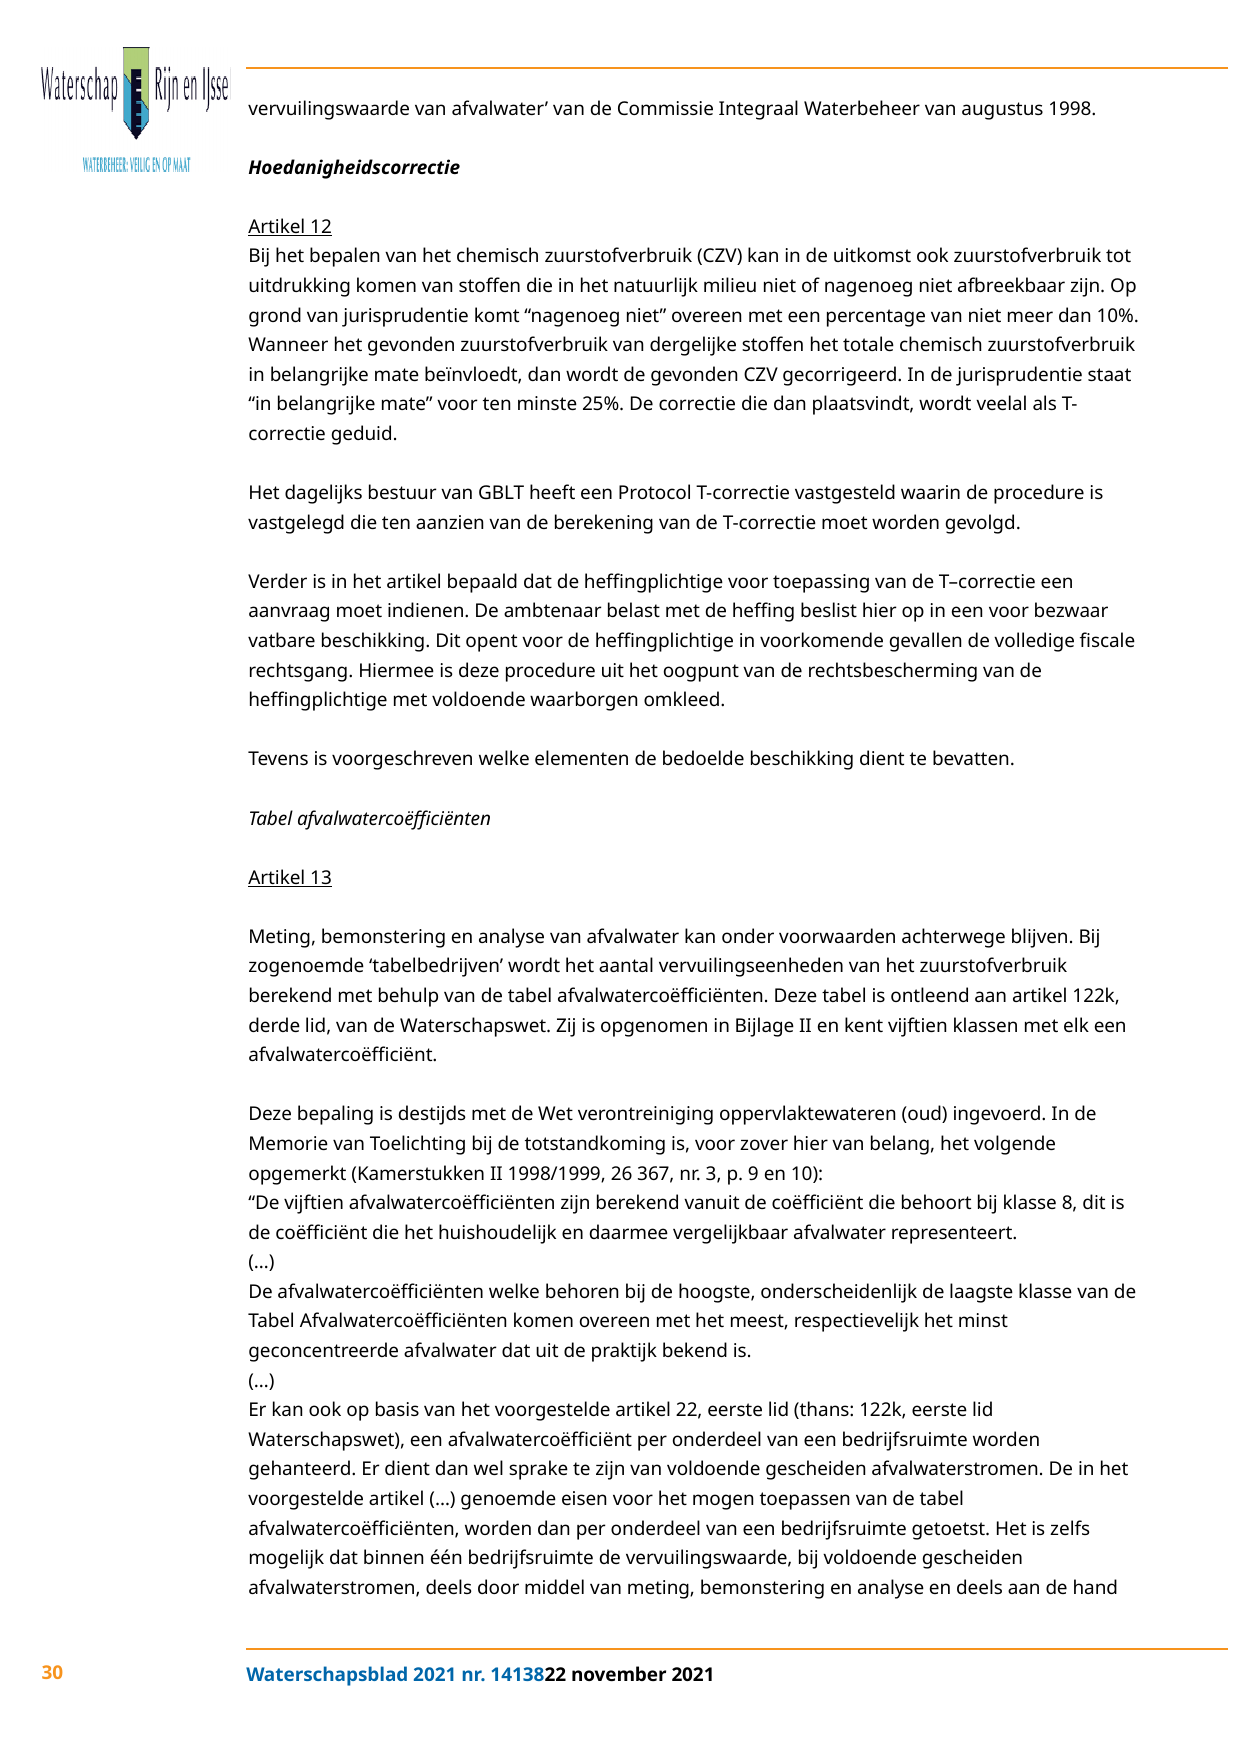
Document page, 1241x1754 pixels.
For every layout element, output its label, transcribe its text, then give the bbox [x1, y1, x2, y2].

text Het dagelijks bestuur van GBLT heeft een Protocol T-correctie vastgesteld waarin de procedure is vastgelegd die ten aanzien van de berekening van de T-correctie moet worden gevolgd. [248, 479, 1152, 535]
text Verder is in het artikel bepaald dat de heffingplichtige voor toepassing van de T–correctie een aanvraag moet indienen. De ambtenaar belast met de heffing beslist hier op in een voor bezwaar vatbare beschikking. Dit opent voor de heffingplichtige in voorkomende gevallen de volledige fiscale rechtsgang. Hiermee is deze procedure uit het oogpunt van de rechtsbescherming van de heffingplichtige met voldoende waarborgen omkleed. [248, 568, 1152, 712]
text Artikel 13 [248, 864, 1152, 890]
text Bij het bepalen van het chemisch zuurstofverbruik (CZV) kan in de uitkomst ook zuurstofverbruik tot uitdrukking komen van stoffen die in het natuurlijk milieu niet of nagenoeg niet afbreekbaar zijn. Op grond van jurisprudentie komt “nagenoeg niet” overeen met een percentage van niet meer dan 10%. Wanneer het gevonden zuurstofverbruik van dergelijke stoffen het totale chemisch zuurstofverbruik in belangrijke mate beïnvloedt, dan wordt de gevonden CZV gecorrigeerd. In de jurisprudentie staat “in belangrijke mate” voor ten minste 25%. De correctie die dan plaatsvindt, wordt veelal als T-correctie geduid. [248, 243, 1152, 446]
text vervuilingswaarde van afvalwater’ van de Commissie Integraal Waterbeheer van augustus 1998. [248, 95, 1152, 121]
text Artikel 12 [248, 213, 1152, 239]
text Meting, bemonstering en analyse van afvalwater kan onder voorwaarden achterwege blijven. Bij zogenoemde ‘tabelbedrijven’ wordt het aantal vervuilingseenheden van het zuurstofverbruik berekend met behulp van de tabel afvalwatercoëfficiënten. Deze tabel is ontleend aan artikel 122k, derde lid, van de Waterschapswet. Zij is opgenomen in Bijlage II en kent vijftien klassen met elk een afvalwatercoëfficiënt. [248, 923, 1152, 1067]
text “De vijftien afvalwatercoëfficiënten zijn berekend vanuit de coëfficiënt die behoort bij klasse 8, dit is de coëfficiënt die het huishoudelijk en daarmee vergelijkbaar afvalwater representeert. [248, 1189, 1152, 1245]
text Hoedanigheidscorrectie [248, 154, 1152, 180]
text (…) [248, 1248, 1152, 1274]
text Tevens is voorgeschreven welke elementen de bedoelde beschikking dient te bevatten. [248, 746, 1152, 771]
picture [41, 47, 231, 172]
text Tabel afvalwatercoëfficiënten [248, 805, 1152, 831]
text Deze bepaling is destijds met de Wet verontreiniging oppervlaktewateren (oud) ingevoerd. In de Memorie van Toelichting bij de totstandkoming is, voor zover hier van belang, het volgende opgemerkt (Kamerstukken II 1998/1999, 26 367, nr. 3, p. 9 en 10): [248, 1101, 1152, 1186]
text De afvalwatercoëfficiënten welke behoren bij de hoogste, onderscheidenlijk de laagste klasse van de Tabel Afvalwatercoëfficiënten komen overeen met het meest, respectievelijk het minst geconcentreerde afvalwater dat uit de praktijk bekend is. [248, 1278, 1152, 1363]
text (…) [248, 1367, 1152, 1393]
text Er kan ook op basis van het voorgestelde artikel 22, eerste lid (thans: 122k, eerste lid Waterschapswet), een afvalwatercoëfficiënt per onderdeel van een bedrijfsruimte worden gehanteerd. Er dient dan wel sprake te zijn van voldoende gescheiden afvalwaterstromen. De in het voorgestelde artikel (…) genoemde eisen voor het mogen toepassen van de tabel afvalwatercoëfficiënten, worden dan per onderdeel van een bedrijfsruimte getoetst. Het is zelfs mogelijk dat binnen één bedrijfsruimte de vervuilingswaarde, bij voldoende gescheiden afvalwaterstromen, deels door middel van meting, bemonstering en analyse en deels aan de hand [248, 1396, 1152, 1600]
